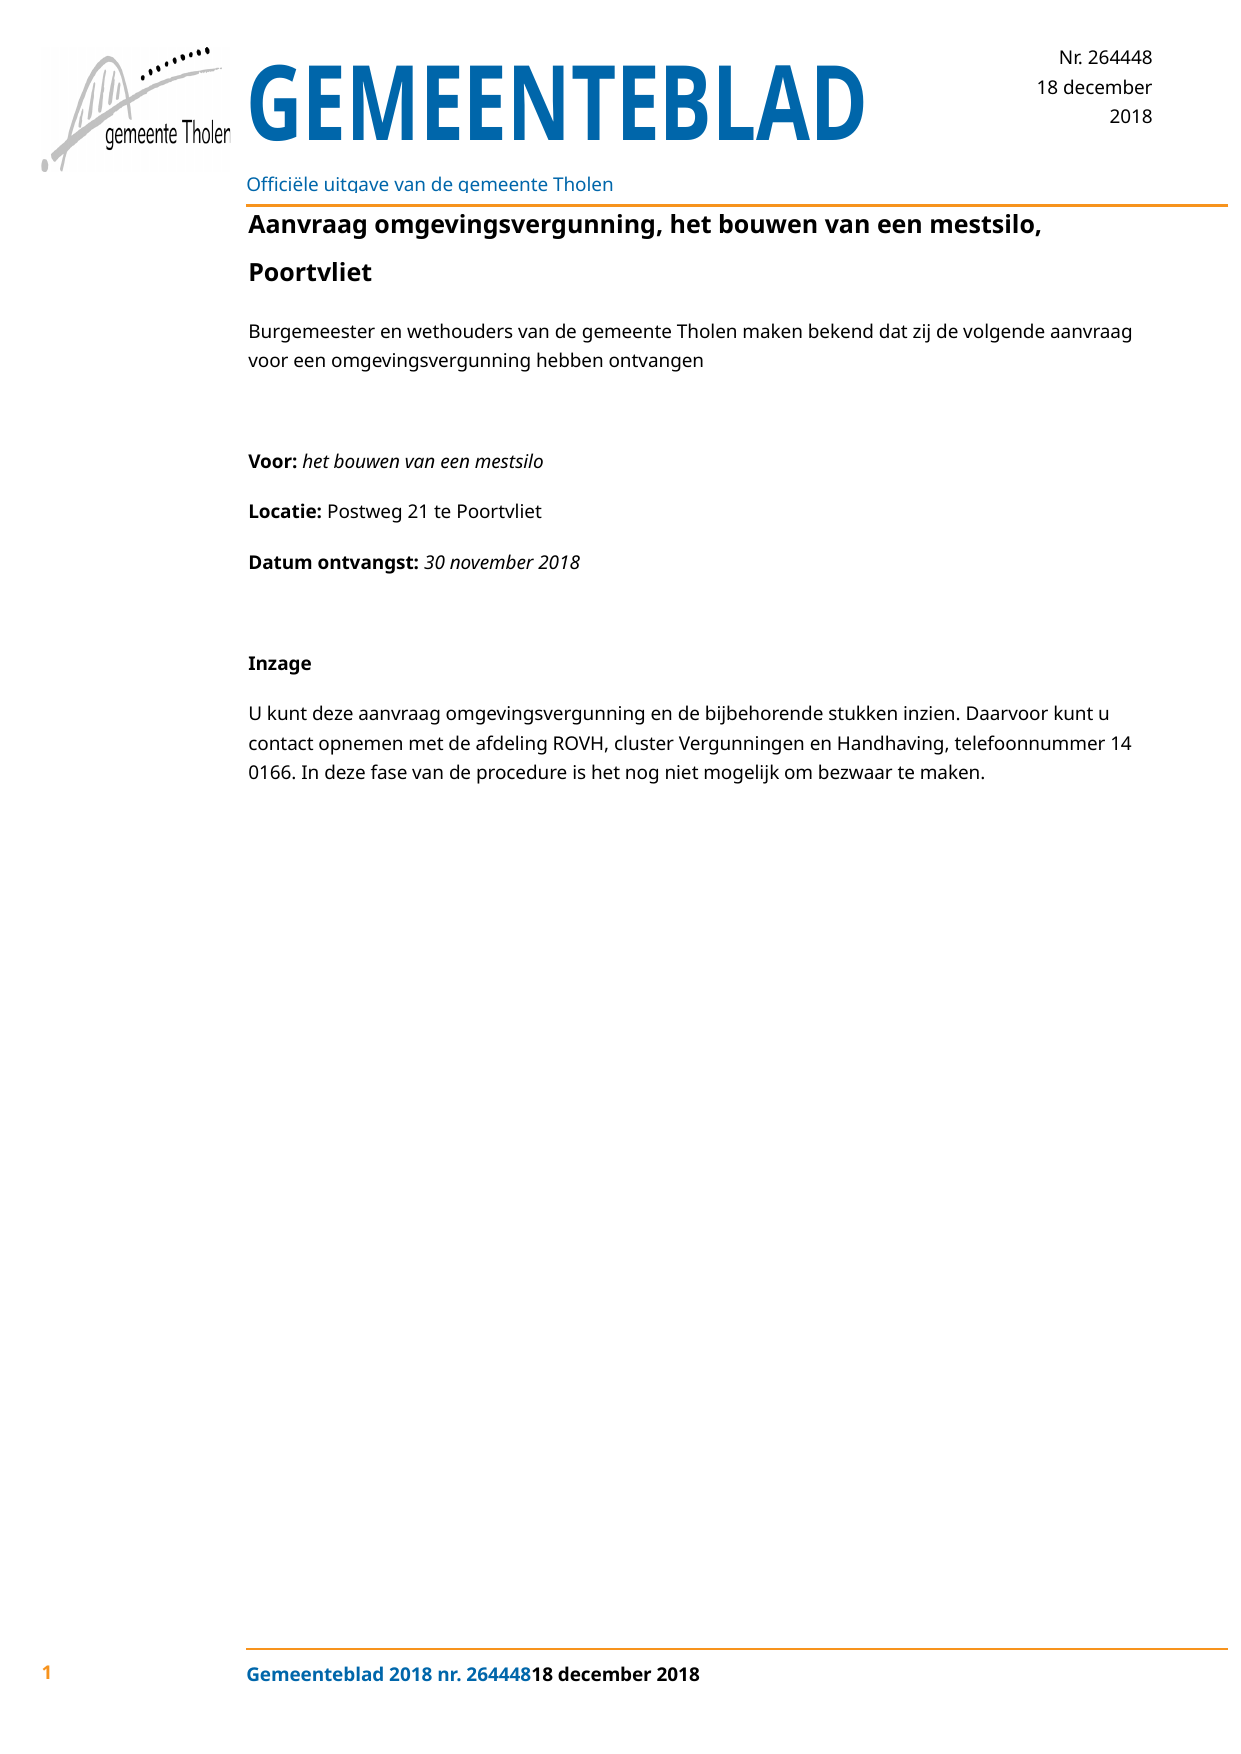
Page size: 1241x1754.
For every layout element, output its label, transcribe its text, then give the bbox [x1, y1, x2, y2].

text Aanvraag omgevingsvergunning, het bouwen van een mestsilo, Poortvliet [248, 207, 1152, 288]
picture [41, 47, 231, 172]
text Locatie: Postweg 21 te Poortvliet [248, 499, 1152, 524]
text Burgemeester en wethouders van de gemeente Tholen maken bekend dat zij de volgende aanvraag voor een omgevingsvergunning hebben ontvangen [248, 318, 1152, 373]
text Voor: het bouwen van een mestsilo [248, 448, 1152, 474]
text Inzage [248, 650, 1152, 676]
text U kunt deze aanvraag omgevingsvergunning en de bijbehorende stukken inzien. Daarvoor kunt u contact opnemen met de afdeling ROVH, cluster Vergunningen en Handhaving, telefoonnummer 14 0166. In deze fase van de procedure is het nog niet mogelijk om bezwaar te maken. [248, 700, 1152, 785]
text Datum ontvangst: 30 november 2018 [248, 549, 1152, 575]
